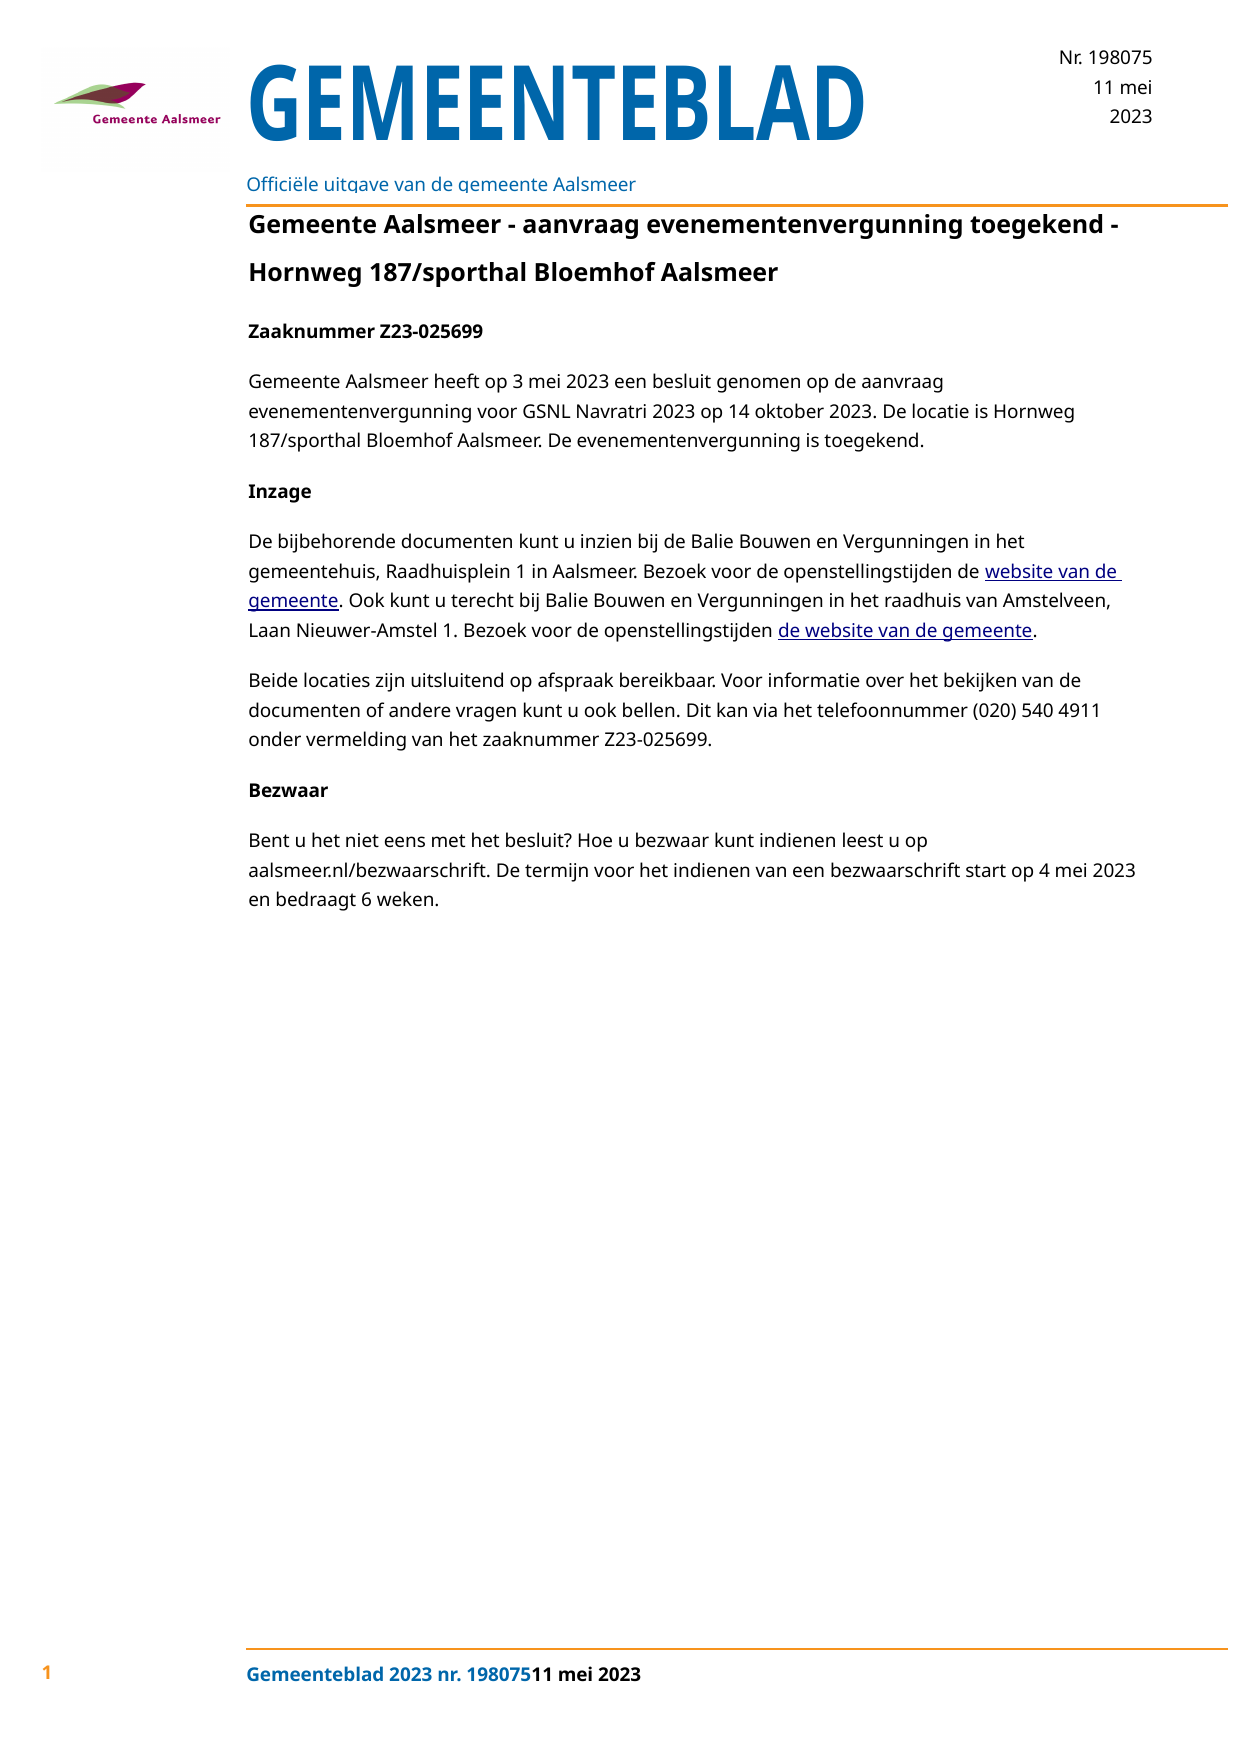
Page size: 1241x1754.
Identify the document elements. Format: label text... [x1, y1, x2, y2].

text Gemeente Aalsmeer heeft op 3 mei 2023 een besluit genomen op de aanvraag evenementenvergunning voor GSNL Navratri 2023 op 14 oktober 2023. De locatie is Hornweg 187/sporthal Bloemhof Aalsmeer. De evenementenvergunning is toegekend. [248, 368, 1152, 453]
text Bezwaar [248, 777, 1152, 803]
text Inzage [248, 478, 1152, 504]
text Bent u het niet eens met het besluit? Hoe u bezwaar kunt indienen leest u op aalsmeer.nl/bezwaarschrift. De termijn voor het indienen van een bezwaarschrift start op 4 mei 2023 en bedraagt 6 weken. [248, 827, 1152, 912]
text Zaaknummer Z23-025699 [248, 318, 1152, 344]
picture [41, 47, 231, 172]
text Gemeente Aalsmeer - aanvraag evenementenvergunning toegekend - Hornweg 187/sporthal Bloemhof Aalsmeer [248, 207, 1152, 288]
text Beide locaties zijn uitsluitend op afspraak bereikbaar. Voor informatie over het bekijken van de documenten of andere vragen kunt u ook bellen. Dit kan via het telefoonnummer (020) 540 4911 onder vermelding van het zaaknummer Z23-025699. [248, 667, 1152, 752]
text De bijbehorende documenten kunt u inzien bij de Balie Bouwen en Vergunningen in het gemeentehuis, Raadhuisplein 1 in Aalsmeer. Bezoek voor de openstellingstijden de website van de gemeente. Ook kunt u terecht bij Balie Bouwen en Vergunningen in het raadhuis van Amstelveen, Laan Nieuwer-Amstel 1. Bezoek voor de openstellingstijden de website van de gemeente. [248, 528, 1152, 643]
